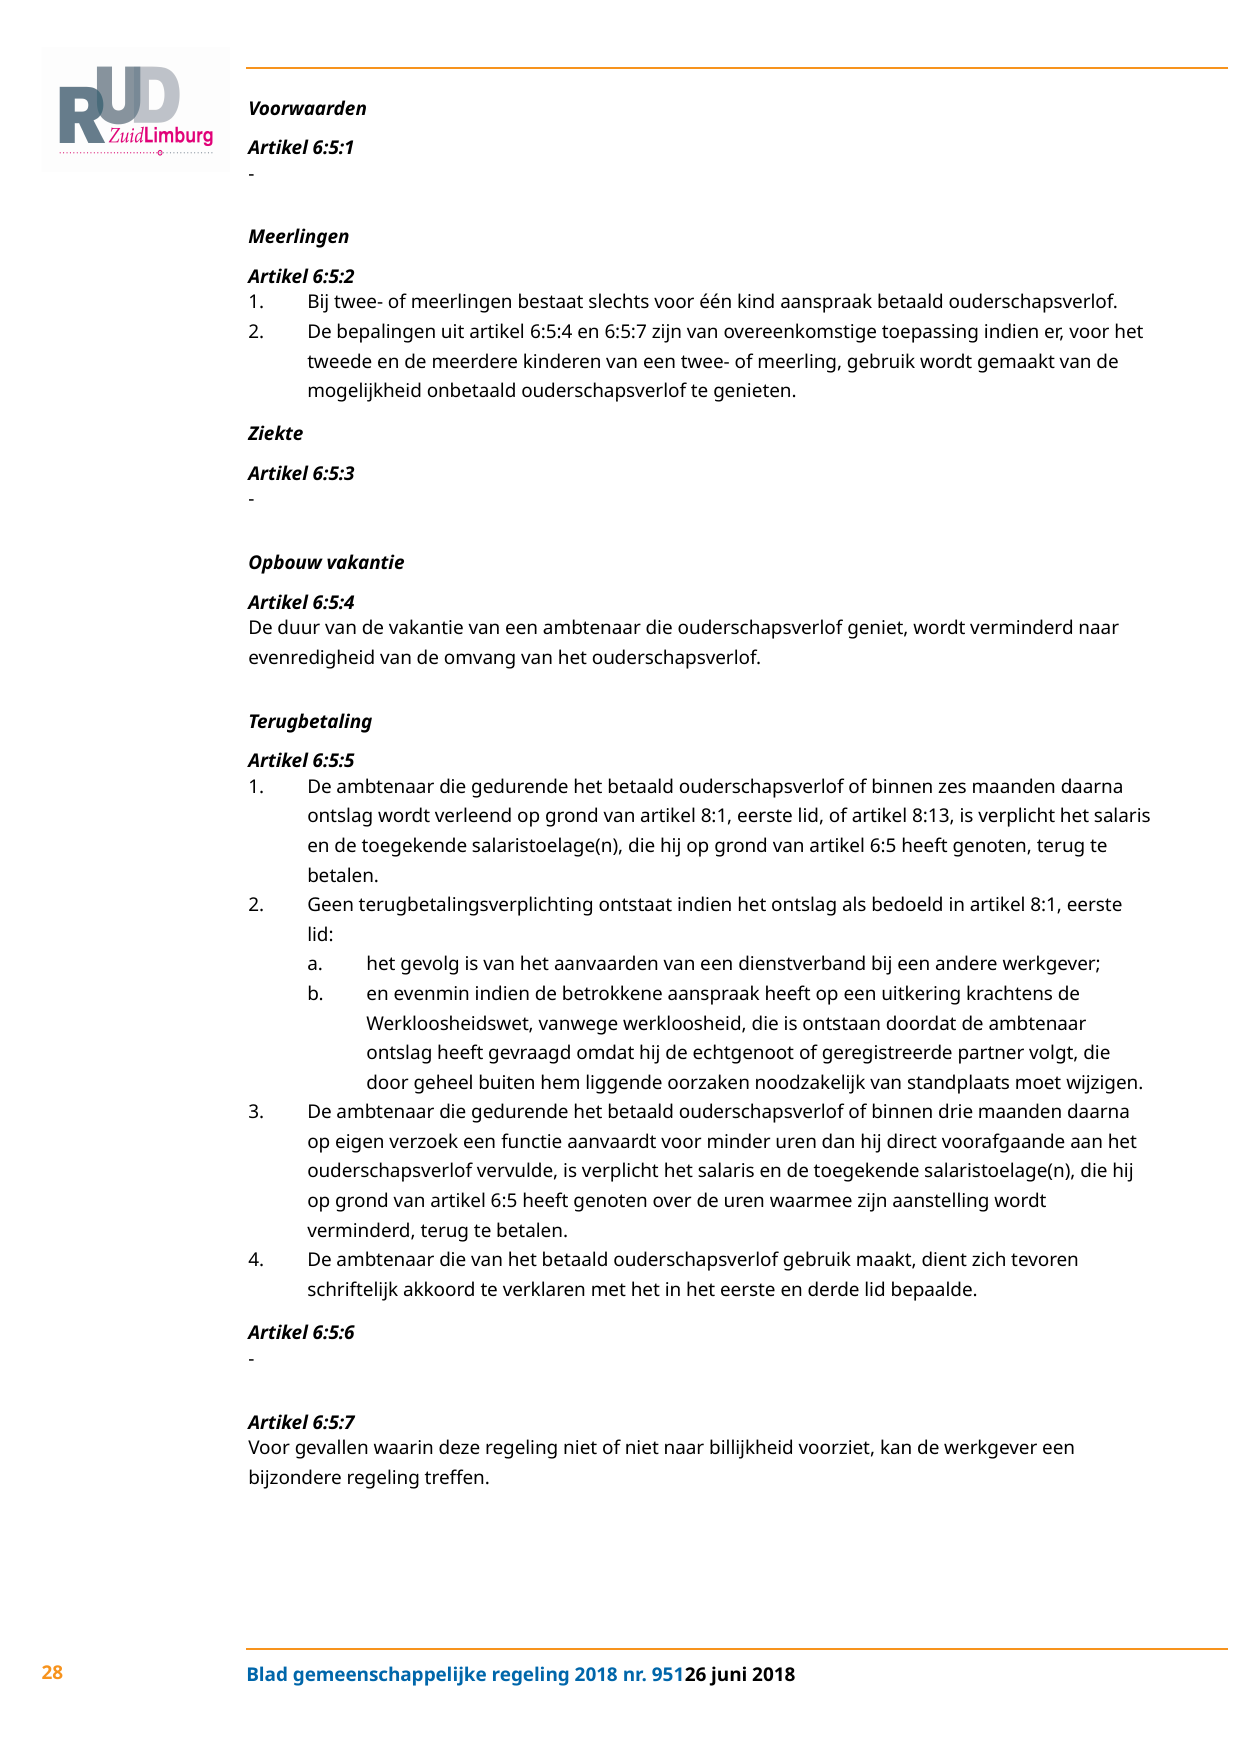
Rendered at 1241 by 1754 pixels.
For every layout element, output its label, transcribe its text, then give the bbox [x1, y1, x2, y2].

text Artikel 6:5:7 [248, 1409, 1152, 1434]
text - [248, 1345, 1152, 1371]
list De ambtenaar die gedurende het betaald ouderschapsverlof of binnen zes maanden daarna ontslag wordt verleend op grond van artikel 8:1, eerste lid, of artikel 8:13, is verplicht het salaris en de toegekende salaristoelage(n), die hij op grond van artikel 6:5 heeft genoten, terug te betalen. [248, 773, 1152, 888]
text Voor gevallen waarin deze regeling niet of niet naar billijkheid voorziet, kan de werkgever een bijzondere regeling treffen. [248, 1434, 1152, 1490]
list De bepalingen uit artikel 6:5:4 en 6:5:7 zijn van overeenkomstige toepassing indien er, voor het tweede en de meerdere kinderen van een twee- of meerling, gebruik wordt gemaakt van de mogelijkheid onbetaald ouderschapsverlof te genieten. [248, 318, 1152, 403]
text Artikel 6:5:1 [248, 134, 1152, 160]
text Artikel 6:5:6 [248, 1319, 1152, 1345]
text Artikel 6:5:4 [248, 589, 1152, 614]
text Opbouw vakantie [248, 549, 1152, 575]
list Bij twee- of meerlingen bestaat slechts voor één kind aanspraak betaald ouderschapsverlof. [248, 289, 1152, 314]
text - [248, 486, 1152, 511]
text Terugbetaling [248, 708, 1152, 734]
text Voorwaarden [248, 95, 1152, 121]
text Artikel 6:5:3 [248, 460, 1152, 486]
list het gevolg is van het aanvaarden van een dienstverband bij een andere werkgever; [307, 951, 1152, 976]
text Ziekte [248, 421, 1152, 446]
text De duur van de vakantie van een ambtenaar die ouderschapsverlof geniet, wordt verminderd naar evenredigheid van de omvang van het ouderschapsverlof. [248, 614, 1152, 670]
text - [248, 160, 1152, 186]
picture [41, 47, 231, 172]
list De ambtenaar die gedurende het betaald ouderschapsverlof of binnen drie maanden daarna op eigen verzoek een functie aanvaardt voor minder uren dan hij direct voorafgaande aan het ouderschapsverlof vervulde, is verplicht het salaris en de toegekende salaristoelage(n), die hij op grond van artikel 6:5 heeft genoten over de uren waarmee zijn aanstelling wordt verminderd, terug te betalen. [248, 1098, 1152, 1243]
list en evenmin indien de betrokkene aanspraak heeft op een uitkering krachtens de Werkloosheidswet, vanwege werkloosheid, die is ontstaan doordat de ambtenaar ontslag heeft gevraagd omdat hij de echtgenoot of geregistreerde partner volgt, die door geheel buiten hem liggende oorzaken noodzakelijk van standplaats moet wijzigen. [307, 980, 1152, 1095]
text Artikel 6:5:2 [248, 263, 1152, 289]
list Geen terugbetalingsverplichting ontstaat indien het ontslag als bedoeld in artikel 8:1, eerste lid: [248, 891, 1152, 947]
list De ambtenaar die van het betaald ouderschapsverlof gebruik maakt, dient zich tevoren schriftelijk akkoord te verklaren met het in het eerste en derde lid bepaalde. [248, 1246, 1152, 1302]
text Meerlingen [248, 224, 1152, 249]
text Artikel 6:5:5 [248, 747, 1152, 773]
